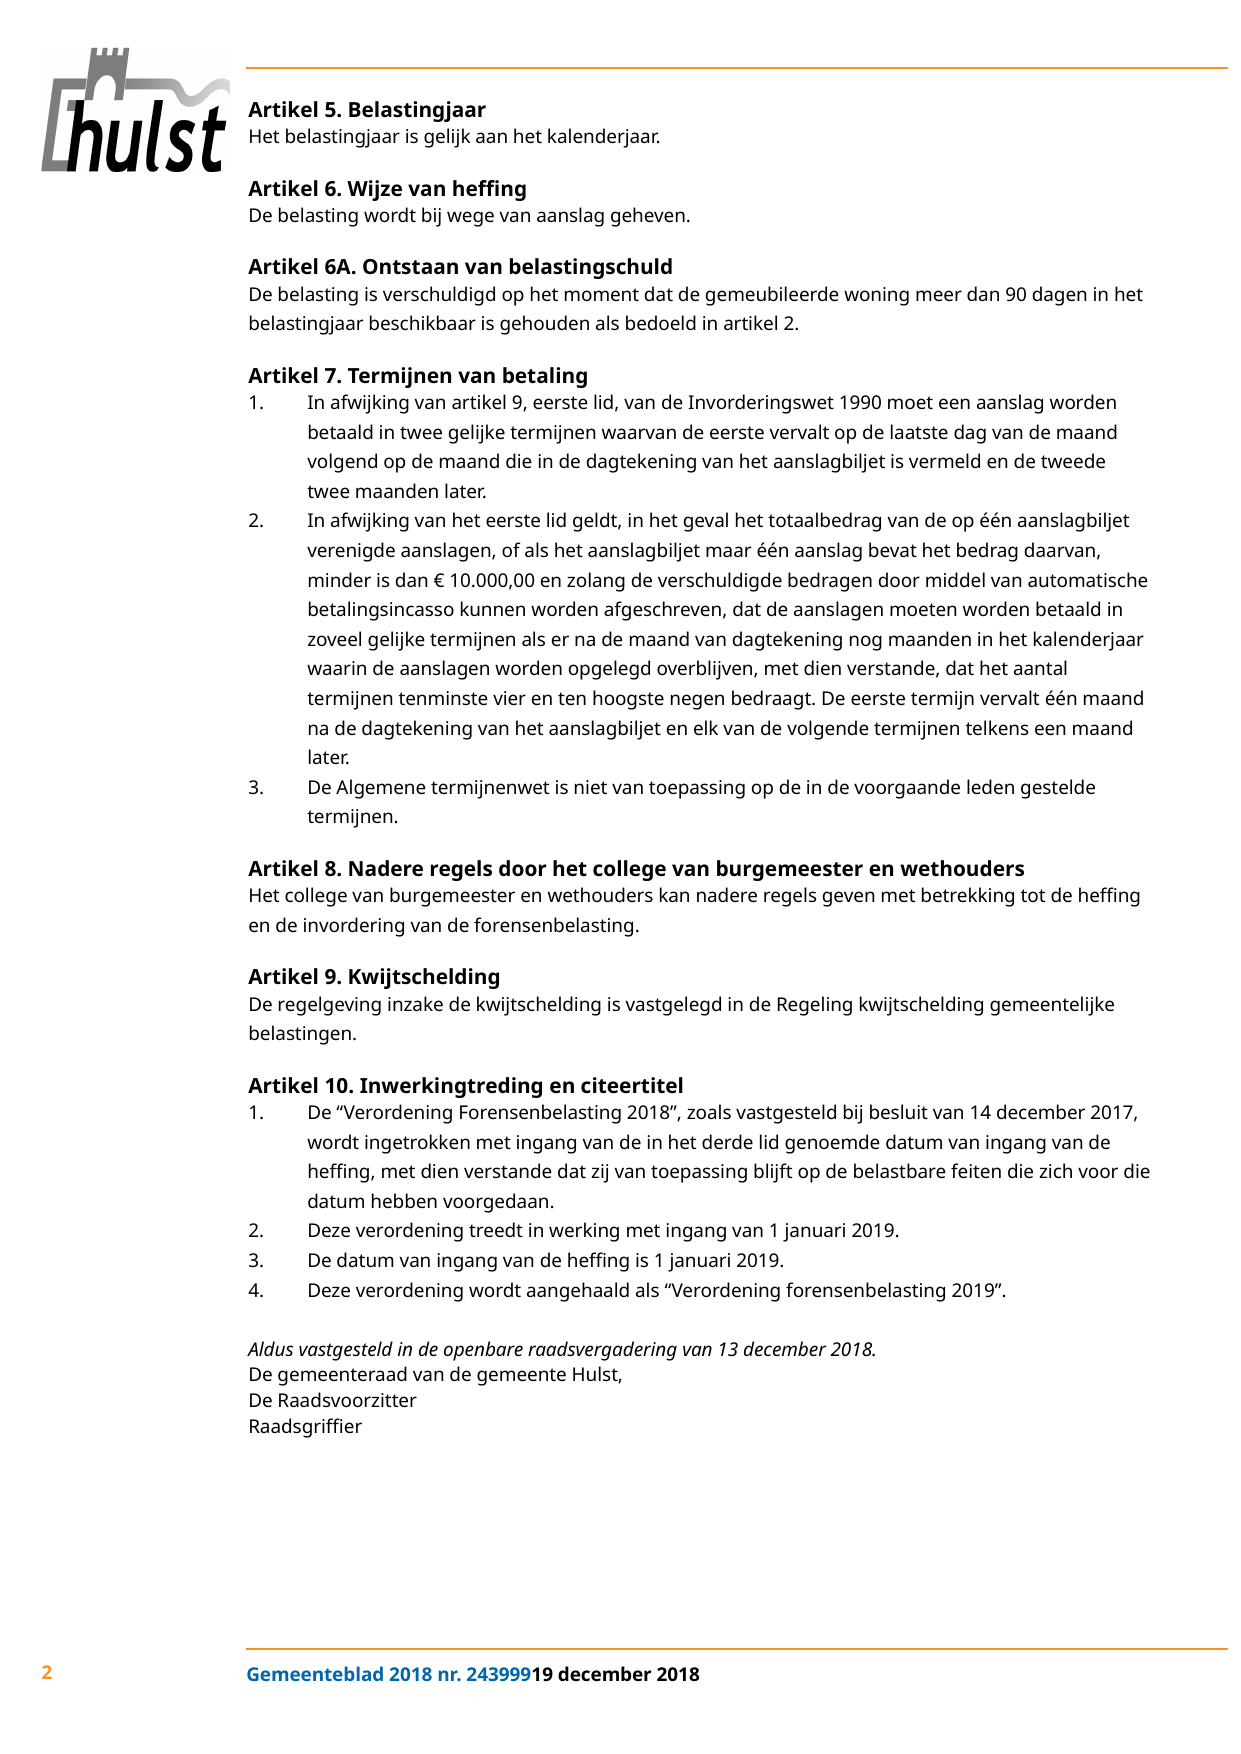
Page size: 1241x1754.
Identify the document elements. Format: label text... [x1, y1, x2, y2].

text Artikel 5. Belastingjaar [248, 95, 1152, 123]
list De Algemene termijnenwet is niet van toepassing op de in de voorgaande leden gestelde termijnen. [248, 774, 1152, 829]
text Artikel 6A. Ontstaan van belastingschuld [248, 252, 1152, 281]
list De “Verordening Forensenbelasting 2018”, zoals vastgesteld bij besluit van 14 december 2017, wordt ingetrokken met ingang van de in het derde lid genoemde datum van ingang van de heffing, met dien verstande dat zij van toepassing blijft op de belastbare feiten die zich voor die datum hebben voorgedaan. [248, 1099, 1152, 1214]
text Aldus vastgesteld in de openbare raadsvergadering van 13 december 2018. [248, 1336, 1152, 1362]
list De datum van ingang van de heffing is 1 januari 2019. [248, 1247, 1152, 1273]
text Artikel 9. Kwijtschelding [248, 962, 1152, 991]
text De belasting wordt bij wege van aanslag geheven. [248, 202, 1152, 228]
text De belasting is verschuldigd op het moment dat de gemeubileerde woning meer dan 90 dagen in het belastingjaar beschikbaar is gehouden als bedoeld in artikel 2. [248, 281, 1152, 336]
text Het college van burgemeester en wethouders kan nadere regels geven met betrekking tot de heffing en de invordering van de forensenbelasting. [248, 882, 1152, 938]
text Artikel 6. Wijze van heffing [248, 174, 1152, 202]
list In afwijking van artikel 9, eerste lid, van de Invorderingswet 1990 moet een aanslag worden betaald in twee gelijke termijnen waarvan de eerste vervalt op de laatste dag van de maand volgend op de maand die in de dagtekening van het aanslagbiljet is vermeld en de tweede twee maanden later. [248, 389, 1152, 504]
text Artikel 8. Nadere regels door het college van burgemeester en wethouders [248, 854, 1152, 882]
list Deze verordening wordt aangehaald als “Verordening forensenbelasting 2019”. [248, 1277, 1152, 1302]
text De gemeenteraad van de gemeente Hulst, [248, 1362, 1152, 1387]
picture [41, 47, 231, 172]
list In afwijking van het eerste lid geldt, in het geval het totaalbedrag van de op één aanslagbiljet verenigde aanslagen, of als het aanslagbiljet maar één aanslag bevat het bedrag daarvan, minder is dan € 10.000,00 en zolang de verschuldigde bedragen door middel van automatische betalingsincasso kunnen worden afgeschreven, dat de aanslagen moeten worden betaald in zoveel gelijke termijnen als er na de maand van dagtekening nog maanden in het kalenderjaar waarin de aanslagen worden opgelegd overblijven, met dien verstande, dat het aantal termijnen tenminste vier en ten hoogste negen bedraagt. De eerste termijn vervalt één maand na de dagtekening van het aanslagbiljet en elk van de volgende termijnen telkens een maand later. [248, 508, 1152, 770]
text Raadsgriffier [248, 1413, 1152, 1439]
text Artikel 7. Termijnen van betaling [248, 361, 1152, 389]
text De Raadsvoorzitter [248, 1387, 1152, 1413]
text De regelgeving inzake de kwijtschelding is vastgelegd in de Regeling kwijtschelding gemeentelijke belastingen. [248, 991, 1152, 1046]
text Het belastingjaar is gelijk aan het kalenderjaar. [248, 123, 1152, 149]
text Artikel 10. Inwerkingtreding en citeertitel [248, 1071, 1152, 1099]
list Deze verordening treedt in werking met ingang van 1 januari 2019. [248, 1218, 1152, 1243]
